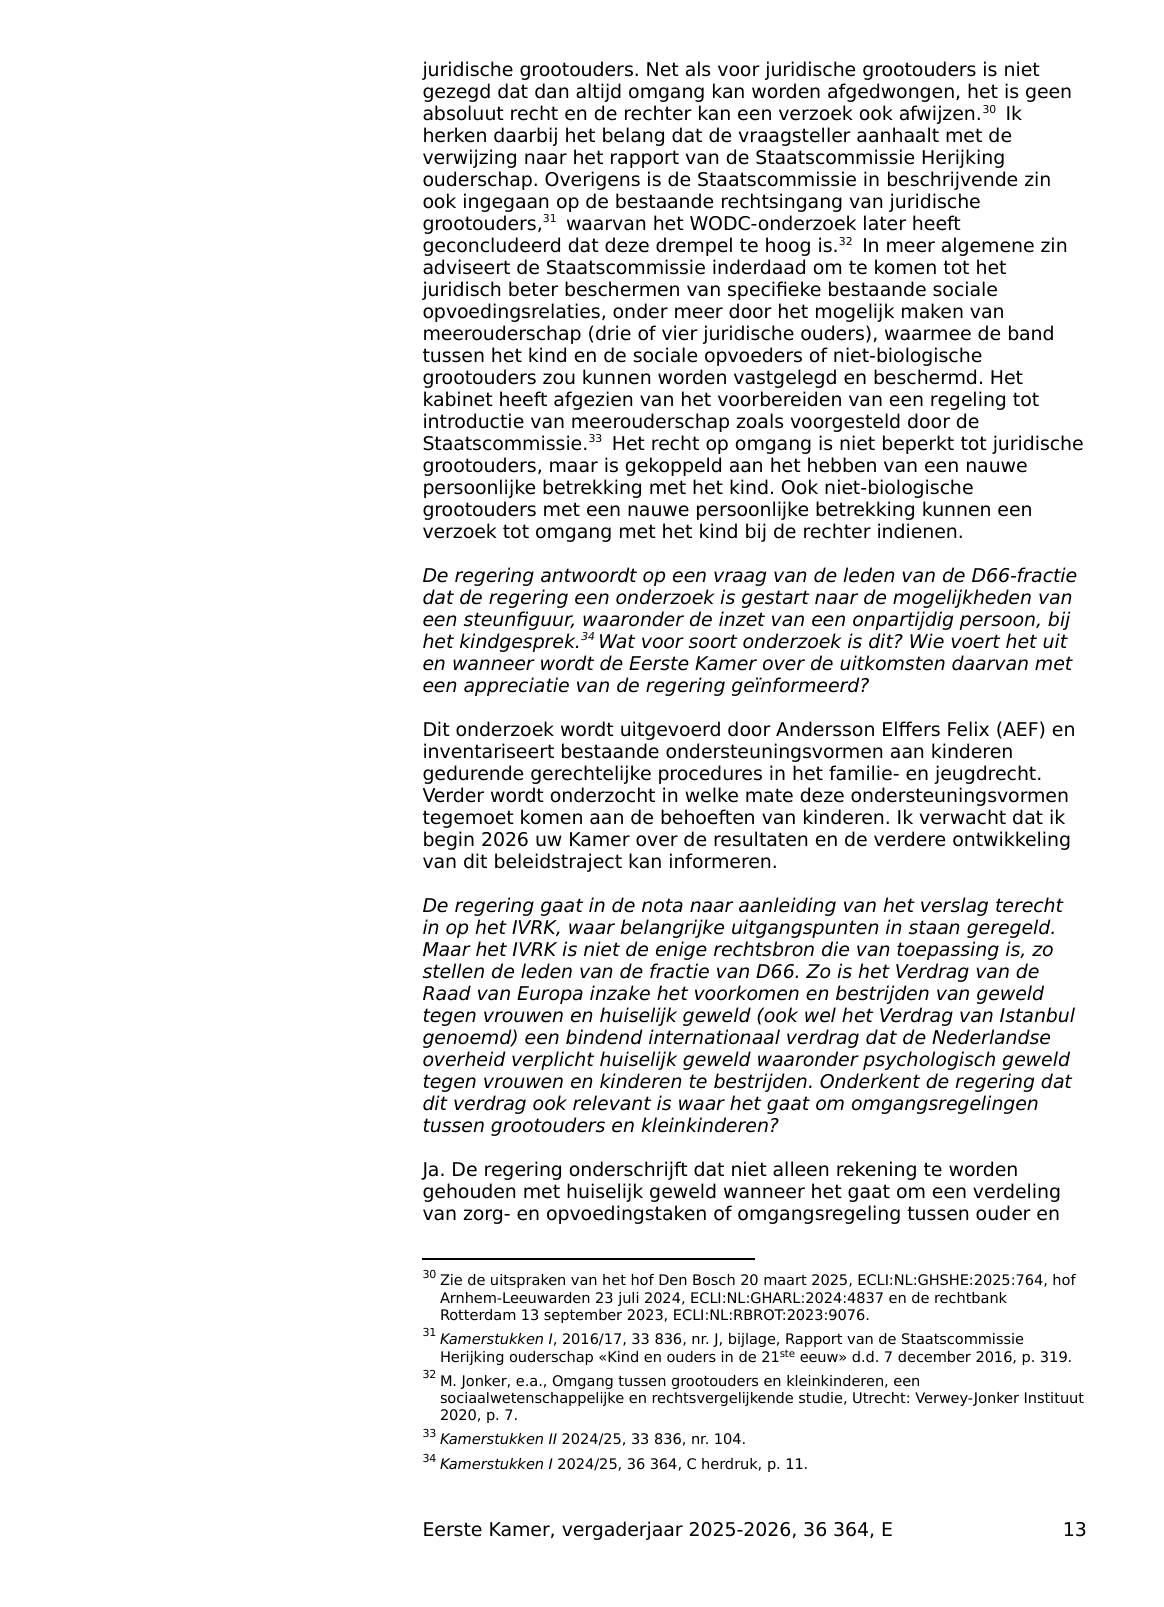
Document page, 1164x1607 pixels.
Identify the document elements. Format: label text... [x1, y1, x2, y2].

text Kamerstukken II 2024/25, 33 836, nr. 104. [422, 1427, 1087, 1449]
text M. Jonker, e.a., Omgang tussen grootouders en kleinkinderen, een sociaalwetenschappelijke en rechtsvergelijkende studie, Utrecht: Verwey-Jonker Instituut 2020, p. 7. [422, 1368, 1087, 1424]
text juridische grootouders. Net als voor juridische grootouders is niet gezegd dat dan altijd omgang kan worden afgedwongen, het is geen absoluut recht en de rechter kan een verzoek ook afwijzen. Ik herken daarbij het belang dat de vraagsteller aanhaalt met de verwijzing naar het rapport van de Staatscommissie Herijking ouderschap. Overigens is de Staatscommissie in beschrijvende zin ook ingegaan op de bestaande rechtsingang van juridische grootouders, waarvan het WODC-onderzoek later heeft geconcludeerd dat deze drempel te hoog is. In meer algemene zin adviseert de Staatscommissie inderdaad om te komen tot het juridisch beter beschermen van specifieke bestaande sociale opvoedingsrelaties, onder meer door het mogelijk maken van meerouderschap (drie of vier juridische ouders), waarmee de band tussen het kind en de sociale opvoeders of niet-biologische grootouders zou kunnen worden vastgelegd en beschermd. Het kabinet heeft afgezien van het voorbereiden van een regeling tot introductie van meerouderschap zoals voorgesteld door de Staatscommissie. Het recht op omgang is niet beperkt tot juridische grootouders, maar is gekoppeld aan het hebben van een nauwe persoonlijke betrekking met het kind. Ook niet-biologische grootouders met een nauwe persoonlijke betrekking kunnen een verzoek tot omgang met het kind bij de rechter indienen. [422, 59, 1087, 543]
text De regering gaat in de nota naar aanleiding van het verslag terecht in op het IVRK, waar belangrijke uitgangspunten in staan geregeld. Maar het IVRK is niet de enige rechtsbron die van toepassing is, zo stellen de leden van de fractie van D66. Zo is het Verdrag van de Raad van Europa inzake het voorkomen en bestrijden van geweld tegen vrouwen en huiselijk geweld (ook wel het Verdrag van Istanbul genoemd) een bindend internationaal verdrag dat de Nederlandse overheid verplicht huiselijk geweld waaronder psychologisch geweld tegen vrouwen en kinderen te bestrijden. Onderkent de regering dat dit verdrag ook relevant is waar het gaat om omgangsregelingen tussen grootouders en kleinkinderen? [422, 895, 1087, 1137]
text Kamerstukken I 2024/25, 36 364, C herdruk, p. 11. [422, 1452, 1087, 1474]
text Ja. De regering onderschrijft dat niet alleen rekening te worden gehouden met huiselijk geweld wanneer het gaat om een verdeling van zorg- en opvoedingstaken of omgangsregeling tussen ouder en [422, 1159, 1087, 1225]
text Kamerstukken I, 2016/17, 33 836, nr. J, bijlage, Rapport van de Staatscommissie Herijking ouderschap «Kind en ouders in de 21ste eeuw» d.d. 7 december 2016, p. 319. [422, 1327, 1087, 1366]
text Zie de uitspraken van het hof Den Bosch 20 maart 2025, ECLI:NL:GHSHE:2025:764, hof Arnhem-Leeuwarden 23 juli 2024, ECLI:NL:GHARL:2024:4837 en de rechtbank Rotterdam 13 september 2023, ECLI:NL:RBROT:2023:9076. [422, 1268, 1087, 1324]
text De regering antwoordt op een vraag van de leden van de D66-fractie dat de regering een onderzoek is gestart naar de mogelijkheden van een steunfiguur, waaronder de inzet van een onpartijdig persoon, bij het kindgesprek.Wat voor soort onderzoek is dit? Wie voert het uit en wanneer wordt de Eerste Kamer over de uitkomsten daarvan met een appreciatie van de regering geïnformeerd? [422, 565, 1087, 697]
text Dit onderzoek wordt uitgevoerd door Andersson Elffers Felix (AEF) en inventariseert bestaande ondersteuningsvormen aan kinderen gedurende gerechtelijke procedures in het familie- en jeugdrecht. Verder wordt onderzocht in welke mate deze ondersteuningsvormen tegemoet komen aan de behoeften van kinderen. Ik verwacht dat ik begin 2026 uw Kamer over de resultaten en de verdere ontwikkeling van dit beleidstraject kan informeren. [422, 719, 1087, 873]
